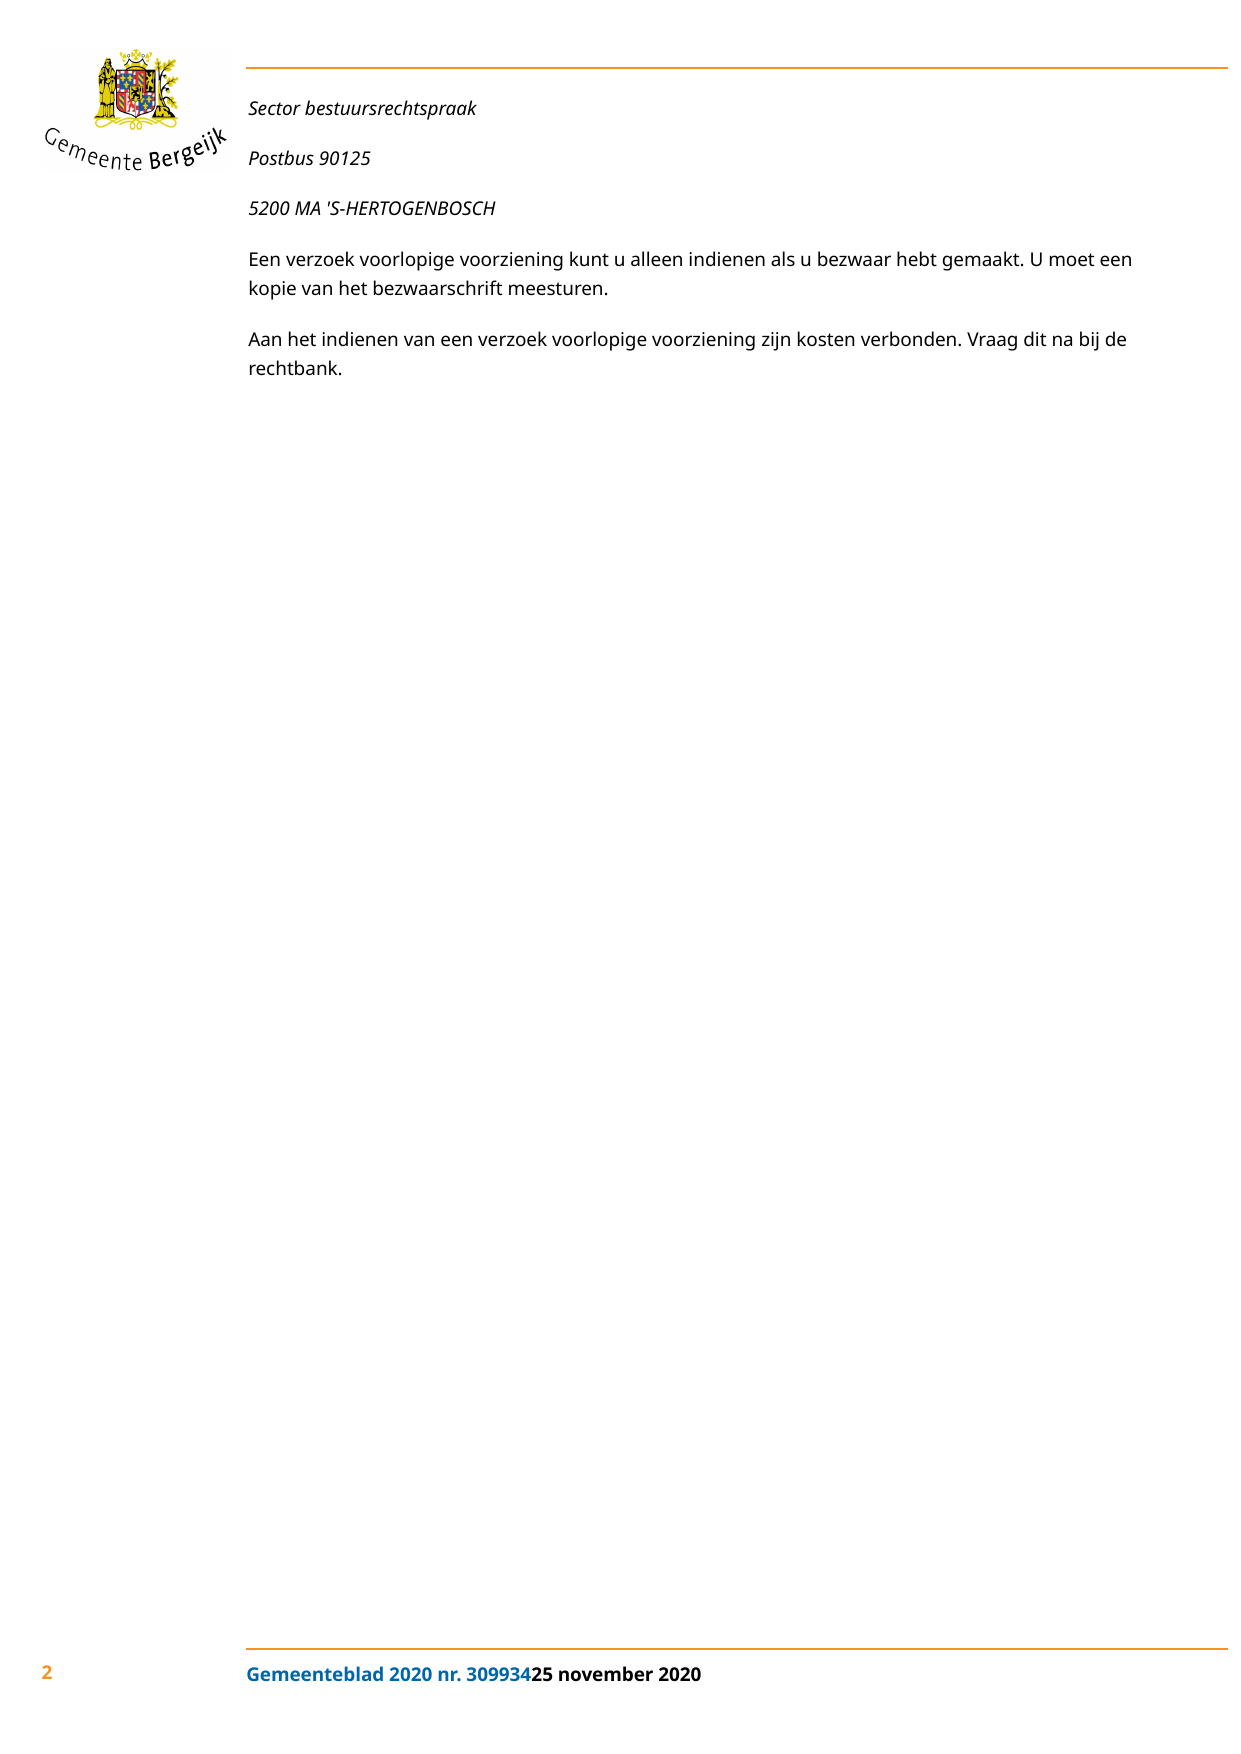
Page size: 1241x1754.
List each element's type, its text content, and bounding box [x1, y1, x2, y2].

picture [41, 47, 231, 172]
text Postbus 90125 [248, 145, 1152, 171]
text Sector bestuursrechtspraak [248, 95, 1152, 121]
text Een verzoek voorlopige voorziening kunt u alleen indienen als u bezwaar hebt gemaakt. U moet een kopie van het bezwaarschrift meesturen. [248, 246, 1152, 301]
text Aan het indienen van een verzoek voorlopige voorziening zijn kosten verbonden. Vraag dit na bij de rechtbank. [248, 326, 1152, 381]
text 5200 MA 'S-HERTOGENBOSCH [248, 196, 1152, 221]
